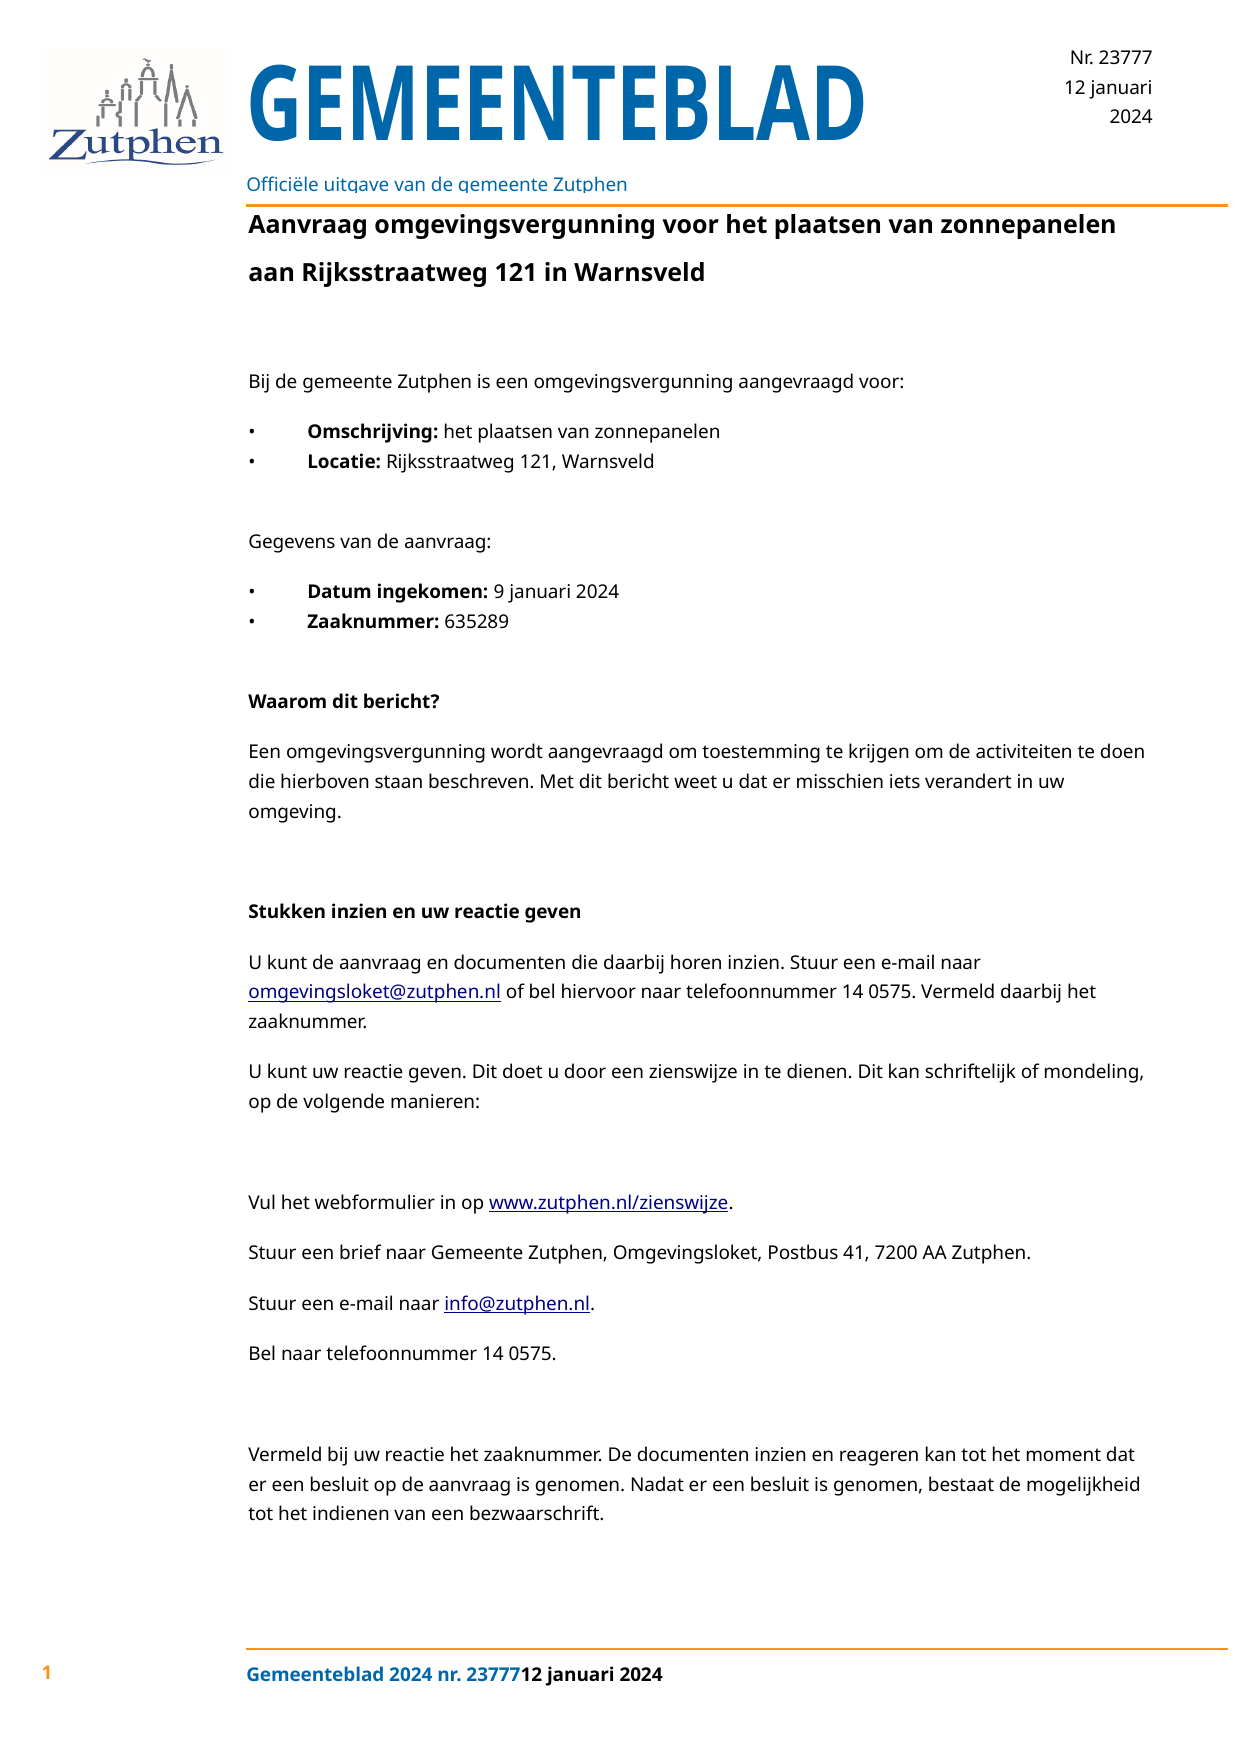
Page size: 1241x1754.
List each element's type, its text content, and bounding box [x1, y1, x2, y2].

list Datum ingekomen: 9 januari 2024 [248, 579, 1152, 604]
text U kunt uw reactie geven. Dit doet u door een zienswijze in te dienen. Dit kan schriftelijk of mondeling, op de volgende manieren: [248, 1059, 1152, 1114]
text Stuur een brief naar Gemeente Zutphen, Omgevingsloket, Postbus 41, 7200 AA Zutphen. [248, 1239, 1152, 1265]
text Stukken inzien en uw reactie geven [248, 899, 1152, 924]
text U kunt de aanvraag en documenten die daarbij horen inzien. Stuur een e-mail naar omgevingsloket@zutphen.nl of bel hiervoor naar telefoonnummer 14 0575. Vermeld daarbij het zaaknummer. [248, 949, 1152, 1034]
text Gegevens van de aanvraag: [248, 528, 1152, 554]
text Een omgevingsvergunning wordt aangevraagd om toestemming te krijgen om de activiteiten te doen die hierboven staan beschreven. Met dit bericht weet u dat er misschien iets verandert in uw omgeving. [248, 739, 1152, 824]
text Bij de gemeente Zutphen is een omgevingsvergunning aangevraagd voor: [248, 368, 1152, 394]
text Bel naar telefoonnummer 14 0575. [248, 1340, 1152, 1366]
text Vul het webformulier in op www.zutphen.nl/zienswijze. [248, 1189, 1152, 1215]
list Omschrijving: het plaatsen van zonnepanelen [248, 419, 1152, 444]
list Zaaknummer: 635289 [248, 608, 1152, 634]
text Stuur een e-mail naar info@zutphen.nl. [248, 1290, 1152, 1316]
list Locatie: Rijksstraatweg 121, Warnsveld [248, 448, 1152, 474]
text Vermeld bij uw reactie het zaaknummer. De documenten inzien en reageren kan tot het moment dat er een besluit op de aanvraag is genomen. Nadat er een besluit is genomen, bestaat de mogelijkheid tot het indienen van een bezwaarschrift. [248, 1441, 1152, 1526]
text Waarom dit bericht? [248, 688, 1152, 714]
picture [41, 47, 231, 172]
text Aanvraag omgevingsvergunning voor het plaatsen van zonnepanelen aan Rijksstraatweg 121 in Warnsveld [248, 207, 1152, 288]
